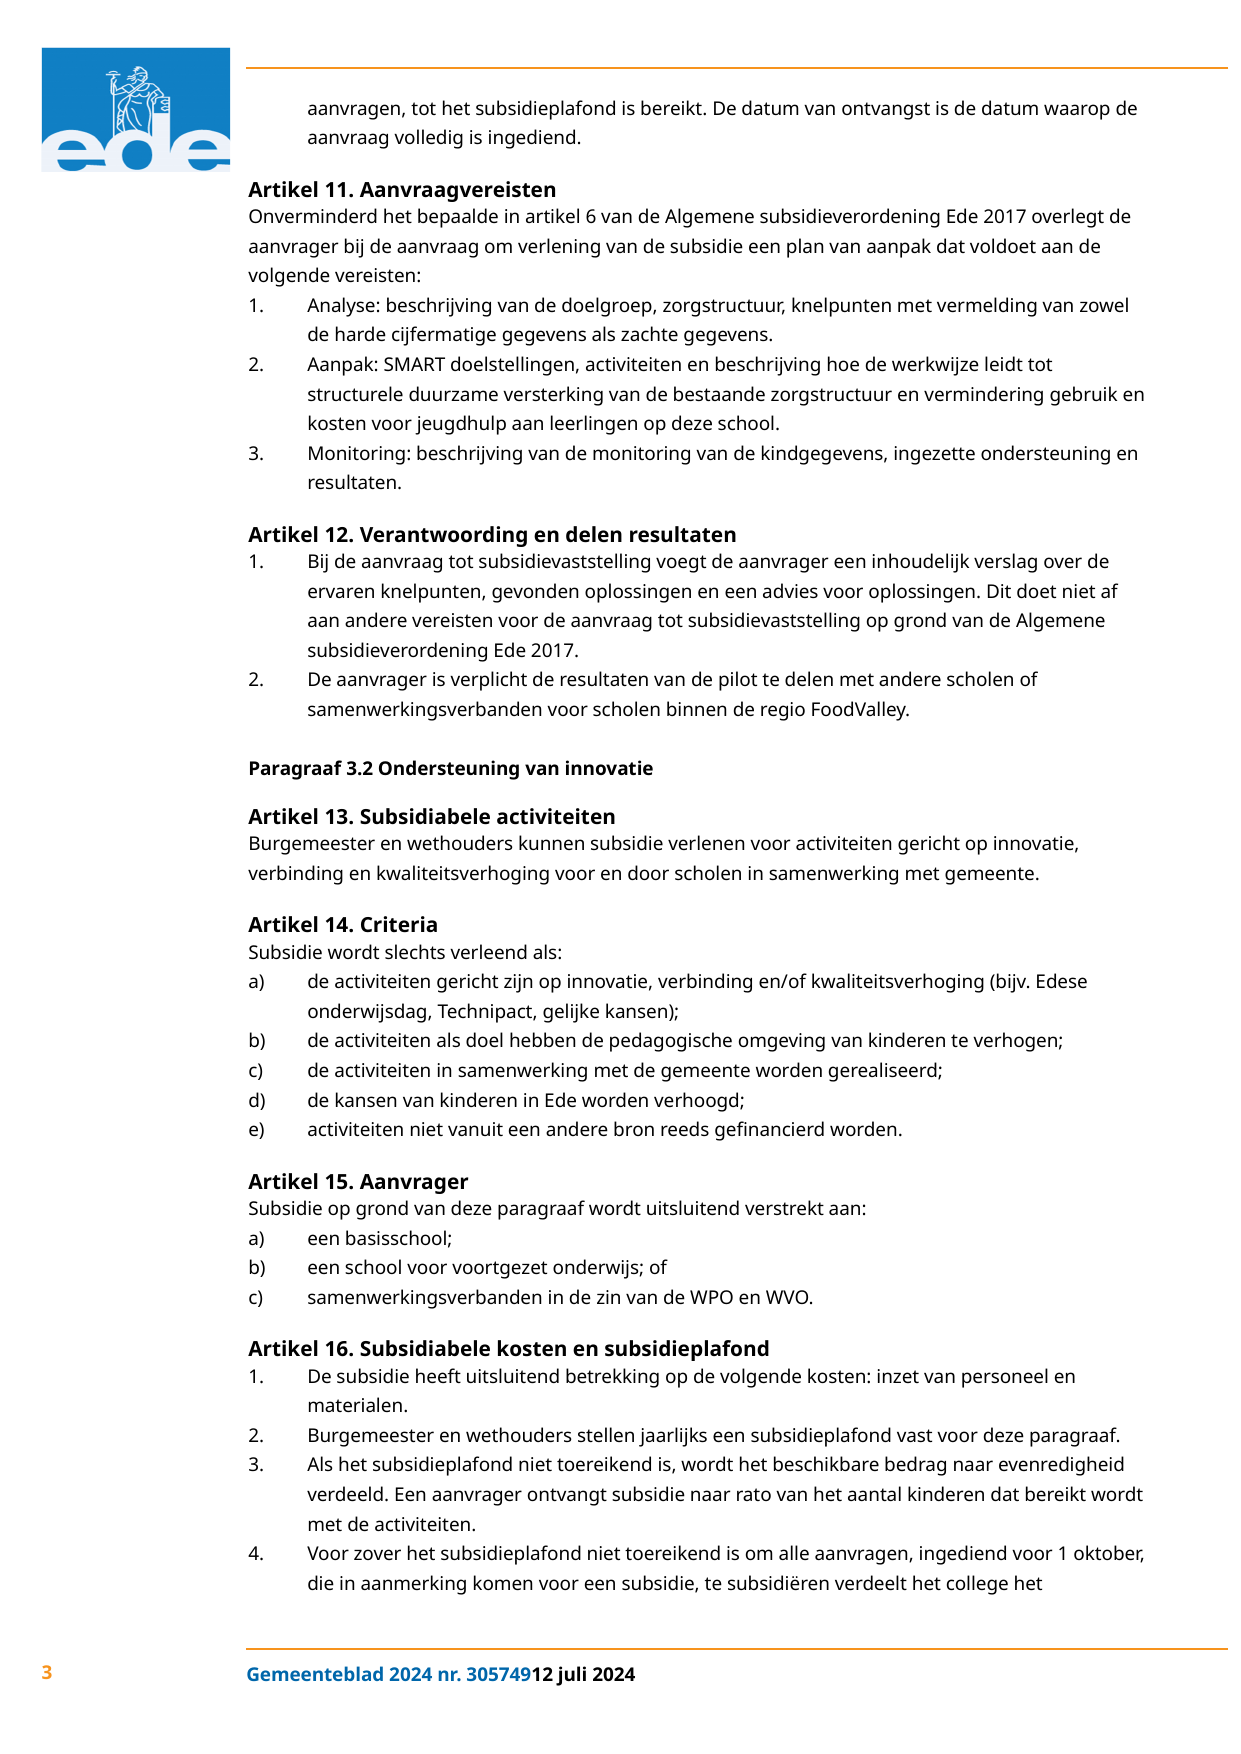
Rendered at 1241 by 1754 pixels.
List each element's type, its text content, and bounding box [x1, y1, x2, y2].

text Artikel 16. Subsidiabele kosten en subsidieplafond [248, 1334, 1152, 1363]
text Artikel 13. Subsidiabele activiteiten [248, 802, 1152, 830]
list een school voor voortgezet onderwijs; of [248, 1254, 1152, 1280]
list aanvragen, tot het subsidieplafond is bereikt. De datum van ontvangst is de datum waarop de aanvraag volledig is ingediend. [248, 95, 1152, 150]
text Artikel 12. Verantwoording en delen resultaten [248, 520, 1152, 548]
list Aanpak: SMART doelstellingen, activiteiten en beschrijving hoe de werkwijze leidt tot structurele duurzame versterking van de bestaande zorgstructuur en vermindering gebruik en kosten voor jeugdhulp aan leerlingen op deze school. [248, 351, 1152, 436]
list de kansen van kinderen in Ede worden verhoogd; [248, 1087, 1152, 1112]
list een basisschool; [248, 1225, 1152, 1251]
text Burgemeester en wethouders kunnen subsidie verlenen voor activiteiten gericht op innovatie, verbinding en kwaliteitsverhoging voor en door scholen in samenwerking met gemeente. [248, 830, 1152, 886]
text Artikel 11. Aanvraagvereisten [248, 175, 1152, 203]
text Subsidie wordt slechts verleend als: [248, 939, 1152, 964]
list Monitoring: beschrijving van de monitoring van de kindgegevens, ingezette ondersteuning en resultaten. [248, 440, 1152, 495]
picture [41, 47, 231, 172]
text Subsidie op grond van deze paragraaf wordt uitsluitend verstrekt aan: [248, 1195, 1152, 1221]
list de activiteiten als doel hebben de pedagogische omgeving van kinderen te verhogen; [248, 1028, 1152, 1053]
list de activiteiten gericht zijn op innovatie, verbinding en/of kwaliteitsverhoging (bijv. Edese onderwijsdag, Technipact, gelijke kansen); [248, 968, 1152, 1024]
text Onverminderd het bepaalde in artikel 6 van de Algemene subsidieverordening Ede 2017 overlegt de aanvrager bij de aanvraag om verlening van de subsidie een plan van aanpak dat voldoet aan de volgende vereisten: [248, 203, 1152, 288]
list samenwerkingsverbanden in de zin van de WPO en WVO. [248, 1284, 1152, 1310]
text Artikel 14. Criteria [248, 910, 1152, 939]
list Analyse: beschrijving van de doelgroep, zorgstructuur, knelpunten met vermelding van zowel de harde cijfermatige gegevens als zachte gegevens. [248, 292, 1152, 347]
list activiteiten niet vanuit een andere bron reeds gefinancierd worden. [248, 1116, 1152, 1142]
text Artikel 15. Aanvrager [248, 1167, 1152, 1195]
list Bij de aanvraag tot subsidievaststelling voegt de aanvrager een inhoudelijk verslag over de ervaren knelpunten, gevonden oplossingen en een advies voor oplossingen. Dit doet niet af aan andere vereisten voor de aanvraag tot subsidievaststelling op grond van de Algemene subsidieverordening Ede 2017. [248, 548, 1152, 663]
list De aanvrager is verplicht de resultaten van de pilot te delen met andere scholen of samenwerkingsverbanden voor scholen binnen de regio FoodValley. [248, 667, 1152, 722]
list Voor zover het subsidieplafond niet toereikend is om alle aanvragen, ingediend voor 1 oktober, die in aanmerking komen voor een subsidie, te subsidiëren verdeelt het college het [248, 1540, 1152, 1596]
list Als het subsidieplafond niet toereikend is, wordt het beschikbare bedrag naar evenredigheid verdeeld. Een aanvrager ontvangt subsidie naar rato van het aantal kinderen dat bereikt wordt met de activiteiten. [248, 1452, 1152, 1536]
list De subsidie heeft uitsluitend betrekking op de volgende kosten: inzet van personeel en materialen. [248, 1363, 1152, 1418]
list Burgemeester en wethouders stellen jaarlijks een subsidieplafond vast voor deze paragraaf. [248, 1422, 1152, 1448]
text Paragraaf 3.2 Ondersteuning van innovatie [248, 755, 1152, 781]
list de activiteiten in samenwerking met de gemeente worden gerealiseerd; [248, 1057, 1152, 1083]
